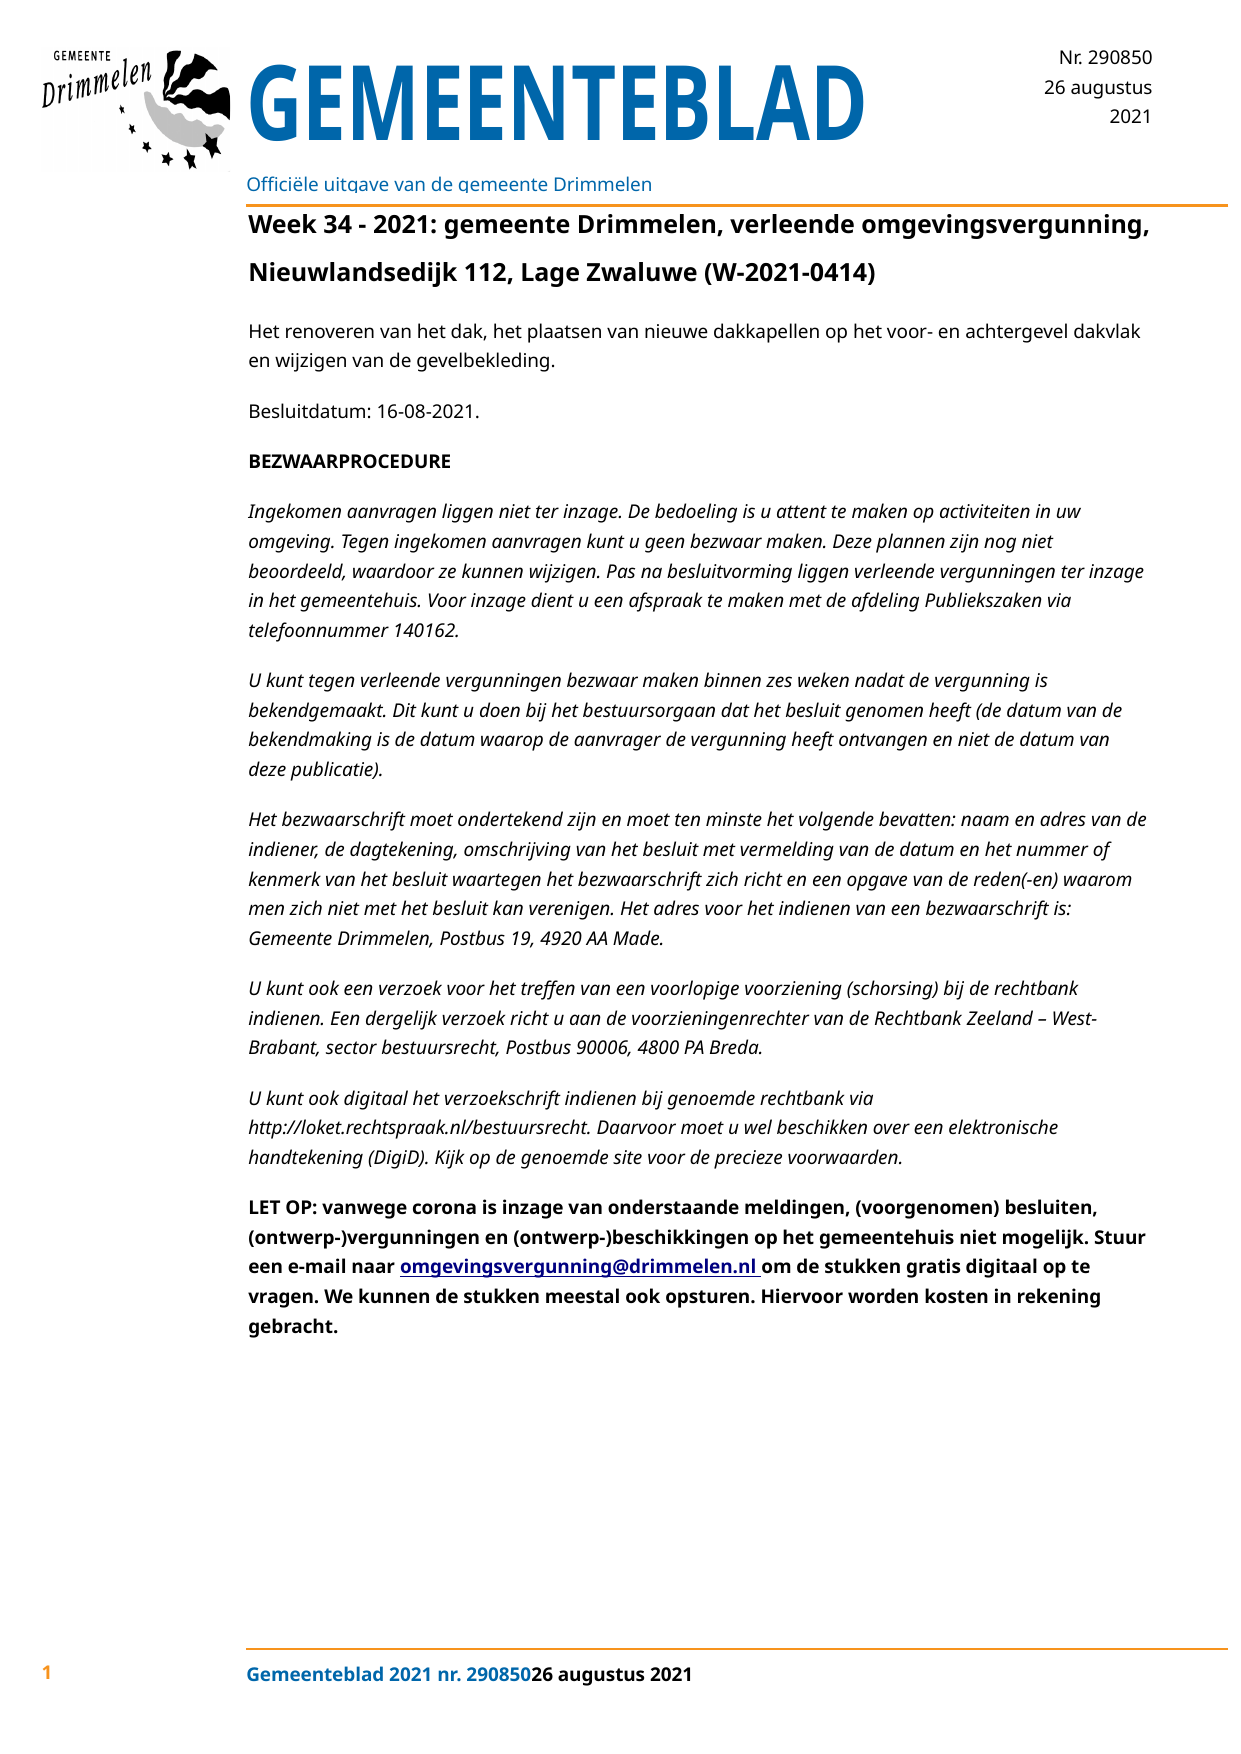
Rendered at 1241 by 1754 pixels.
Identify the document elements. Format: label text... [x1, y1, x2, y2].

text Het bezwaarschrift moet ondertekend zijn en moet ten minste het volgende bevatten: naam en adres van de indiener, de dagtekening, omschrijving van het besluit met vermelding van de datum en het nummer of kenmerk van het besluit waartegen het bezwaarschrift zich richt en een opgave van de reden(-en) waarom men zich niet met het besluit kan verenigen. Het adres voor het indienen van een bezwaarschrift is: Gemeente Drimmelen, Postbus 19, 4920 AA Made. [248, 807, 1152, 951]
text U kunt tegen verleende vergunningen bezwaar maken binnen zes weken nadat de vergunning is bekendgemaakt. Dit kunt u doen bij het bestuursorgaan dat het besluit genomen heeft (de datum van de bekendmaking is de datum waarop de aanvrager de vergunning heeft ontvangen en niet de datum van deze publicatie). [248, 667, 1152, 782]
text Week 34 - 2021: gemeente Drimmelen, verleende omgevingsvergunning, Nieuwlandsedijk 112, Lage Zwaluwe (W-2021-0414) [248, 207, 1152, 288]
text U kunt ook een verzoek voor het treffen van een voorlopige voorziening (schorsing) bij de rechtbank indienen. Een dergelijk verzoek richt u aan de voorzieningenrechter van de Rechtbank Zeeland – West-Brabant, sector bestuursrecht, Postbus 90006, 4800 PA Breda. [248, 975, 1152, 1060]
text Ingekomen aanvragen liggen niet ter inzage. De bedoeling is u attent te maken op activiteiten in uw omgeving. Tegen ingekomen aanvragen kunt u geen bezwaar maken. Deze plannen zijn nog niet beoordeeld, waardoor ze kunnen wijzigen. Pas na besluitvorming liggen verleende vergunningen ter inzage in het gemeentehuis. Voor inzage dient u een afspraak te maken met de afdeling Publiekszaken via telefoonnummer 140162. [248, 499, 1152, 643]
text BEZWAARPROCEDURE [248, 448, 1152, 474]
text LET OP: vanwege corona is inzage van onderstaande meldingen, (voorgenomen) besluiten, (ontwerp-)vergunningen en (ontwerp-)beschikkingen op het gemeentehuis niet mogelijk. Stuur een e-mail naar omgevingsvergunning@drimmelen.nl om de stukken gratis digitaal op te vragen. We kunnen de stukken meestal ook opsturen. Hiervoor worden kosten in rekening gebracht. [248, 1194, 1152, 1339]
text U kunt ook digitaal het verzoekschrift indienen bij genoemde rechtbank via http://loket.rechtspraak.nl/bestuursrecht. Daarvoor moet u wel beschikken over een elektronische handtekening (DigiD). Kijk op de genoemde site voor de precieze voorwaarden. [248, 1085, 1152, 1170]
text Besluitdatum: 16-08-2021. [248, 398, 1152, 424]
text Het renoveren van het dak, het plaatsen van nieuwe dakkapellen op het voor- en achtergevel dakvlak en wijzigen van de gevelbekleding. [248, 318, 1152, 373]
picture [41, 47, 231, 172]
